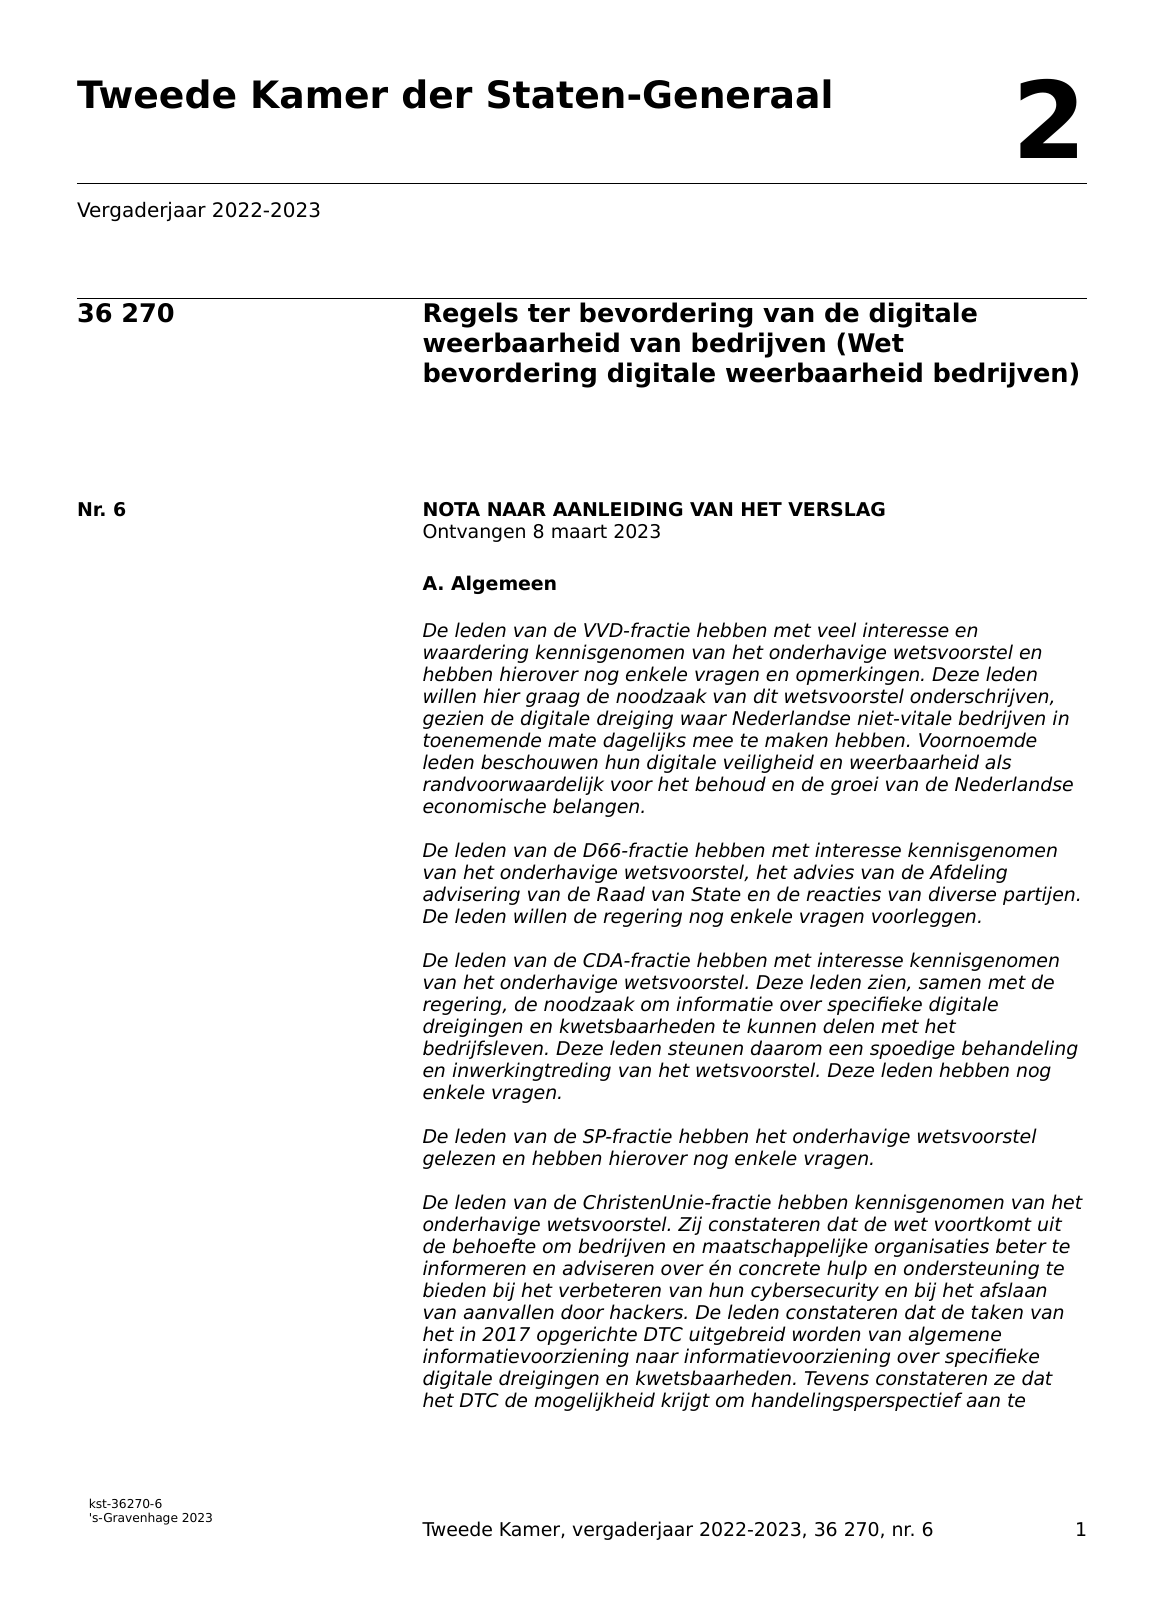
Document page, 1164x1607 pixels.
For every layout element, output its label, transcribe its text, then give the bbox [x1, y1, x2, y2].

text De leden van de SP-fractie hebben het onderhavige wetsvoorstel gelezen en hebben hierover nog enkele vragen. [422, 1126, 1087, 1170]
table_cell Vergaderjaar 2022-2023 [77, 184, 1087, 298]
text De leden van de D66-fractie hebben met interesse kennisgenomen van het onderhavige wetsvoorstel, het advies van de Afdeling advisering van de Raad van State en de reacties van diverse partijen. De leden willen de regering nog enkele vragen voorleggen. [422, 840, 1087, 928]
subtitle A. Algemeen [422, 573, 1087, 595]
table_header Tweede Kamer der Staten-Generaal [77, 59, 886, 183]
text De leden van de CDA-fractie hebben met interesse kennisgenomen van het onderhavige wetsvoorstel. Deze leden zien, samen met de regering, de noodzaak om informatie over specifieke digitale dreigingen en kwetsbaarheden te kunnen delen met het bedrijfsleven. Deze leden steunen daarom een spoedige behandeling en inwerkingtreding van het wetsvoorstel. Deze leden hebben nog enkele vragen. [422, 950, 1087, 1104]
text Ontvangen 8 maart 2023 [422, 521, 1087, 543]
subtitle Nr. 6 NOTA NAAR AANLEIDING VAN HET VERSLAG [77, 499, 1087, 521]
text 's-Gravenhage 2023 [88, 1511, 323, 1525]
subtitle 36 270 Regels ter bevordering van de digitale weerbaarheid van bedrijven (Wet bevordering digitale weerbaarheid bedrijven) [77, 299, 1087, 388]
text De leden van de ChristenUnie-fractie hebben kennisgenomen van het onderhavige wetsvoorstel. Zij constateren dat de wet voortkomt uit de behoefte om bedrijven en maatschappelijke organisaties beter te informeren en adviseren over én concrete hulp en ondersteuning te bieden bij het verbeteren van hun cybersecurity en bij het afslaan van aanvallen door hackers. De leden constateren dat de taken van het in 2017 opgerichte DTC uitgebreid worden van algemene informatievoorziening naar informatievoorziening over specifieke digitale dreigingen en kwetsbaarheden. Tevens constateren ze dat het DTC de mogelijkheid krijgt om handelingsperspectief aan te [422, 1192, 1087, 1412]
text kst-36270-6 [88, 1497, 323, 1511]
table_header 2 [886, 59, 1087, 183]
text De leden van de VVD-fractie hebben met veel interesse en waardering kennisgenomen van het onderhavige wetsvoorstel en hebben hierover nog enkele vragen en opmerkingen. Deze leden willen hier graag de noodzaak van dit wetsvoorstel onderschrijven, gezien de digitale dreiging waar Nederlandse niet-vitale bedrijven in toenemende mate dagelijks mee te maken hebben. Voornoemde leden beschouwen hun digitale veiligheid en weerbaarheid als randvoorwaardelijk voor het behoud en de groei van de Nederlandse economische belangen. [422, 620, 1087, 818]
